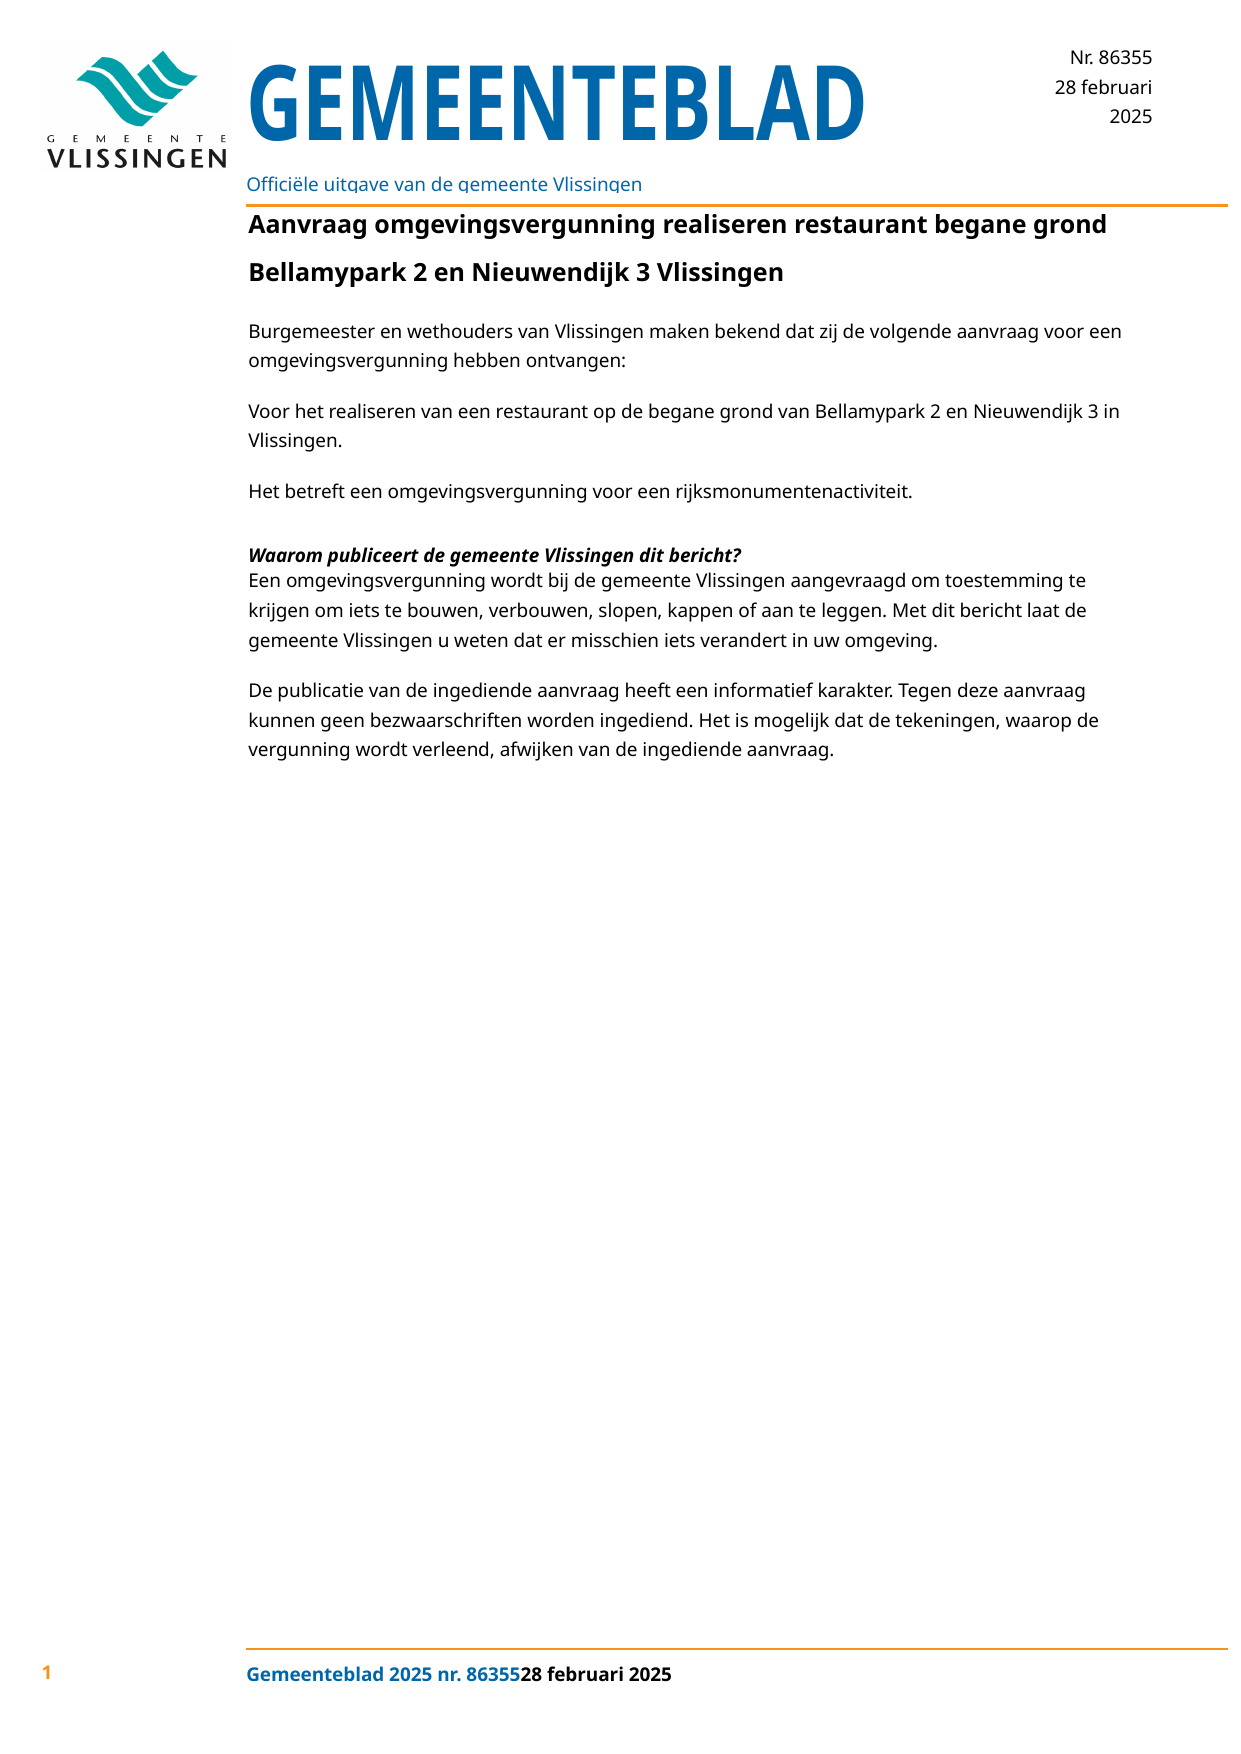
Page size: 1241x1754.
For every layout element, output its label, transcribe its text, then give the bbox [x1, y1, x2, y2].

text Het betreft een omgevingsvergunning voor een rijksmonumentenactiviteit. [248, 478, 1152, 504]
text Waarom publiceert de gemeente Vlissingen dit bericht? [248, 542, 1152, 568]
text Burgemeester en wethouders van Vlissingen maken bekend dat zij de volgende aanvraag voor een omgevingsvergunning hebben ontvangen: [248, 318, 1152, 373]
text Een omgevingsvergunning wordt bij de gemeente Vlissingen aangevraagd om toestemming te krijgen om iets te bouwen, verbouwen, slopen, kappen of aan te leggen. Met dit bericht laat de gemeente Vlissingen u weten dat er misschien iets verandert in uw omgeving. [248, 568, 1152, 652]
text Voor het realiseren van een restaurant op de begane grond van Bellamypark 2 en Nieuwendijk 3 in Vlissingen. [248, 398, 1152, 453]
text De publicatie van de ingediende aanvraag heeft een informatief karakter. Tegen deze aanvraag kunnen geen bezwaarschriften worden ingediend. Het is mogelijk dat de tekeningen, waarop de vergunning wordt verleend, afwijken van de ingediende aanvraag. [248, 677, 1152, 762]
text Aanvraag omgevingsvergunning realiseren restaurant begane grond Bellamypark 2 en Nieuwendijk 3 Vlissingen [248, 207, 1152, 288]
picture [41, 47, 231, 172]
